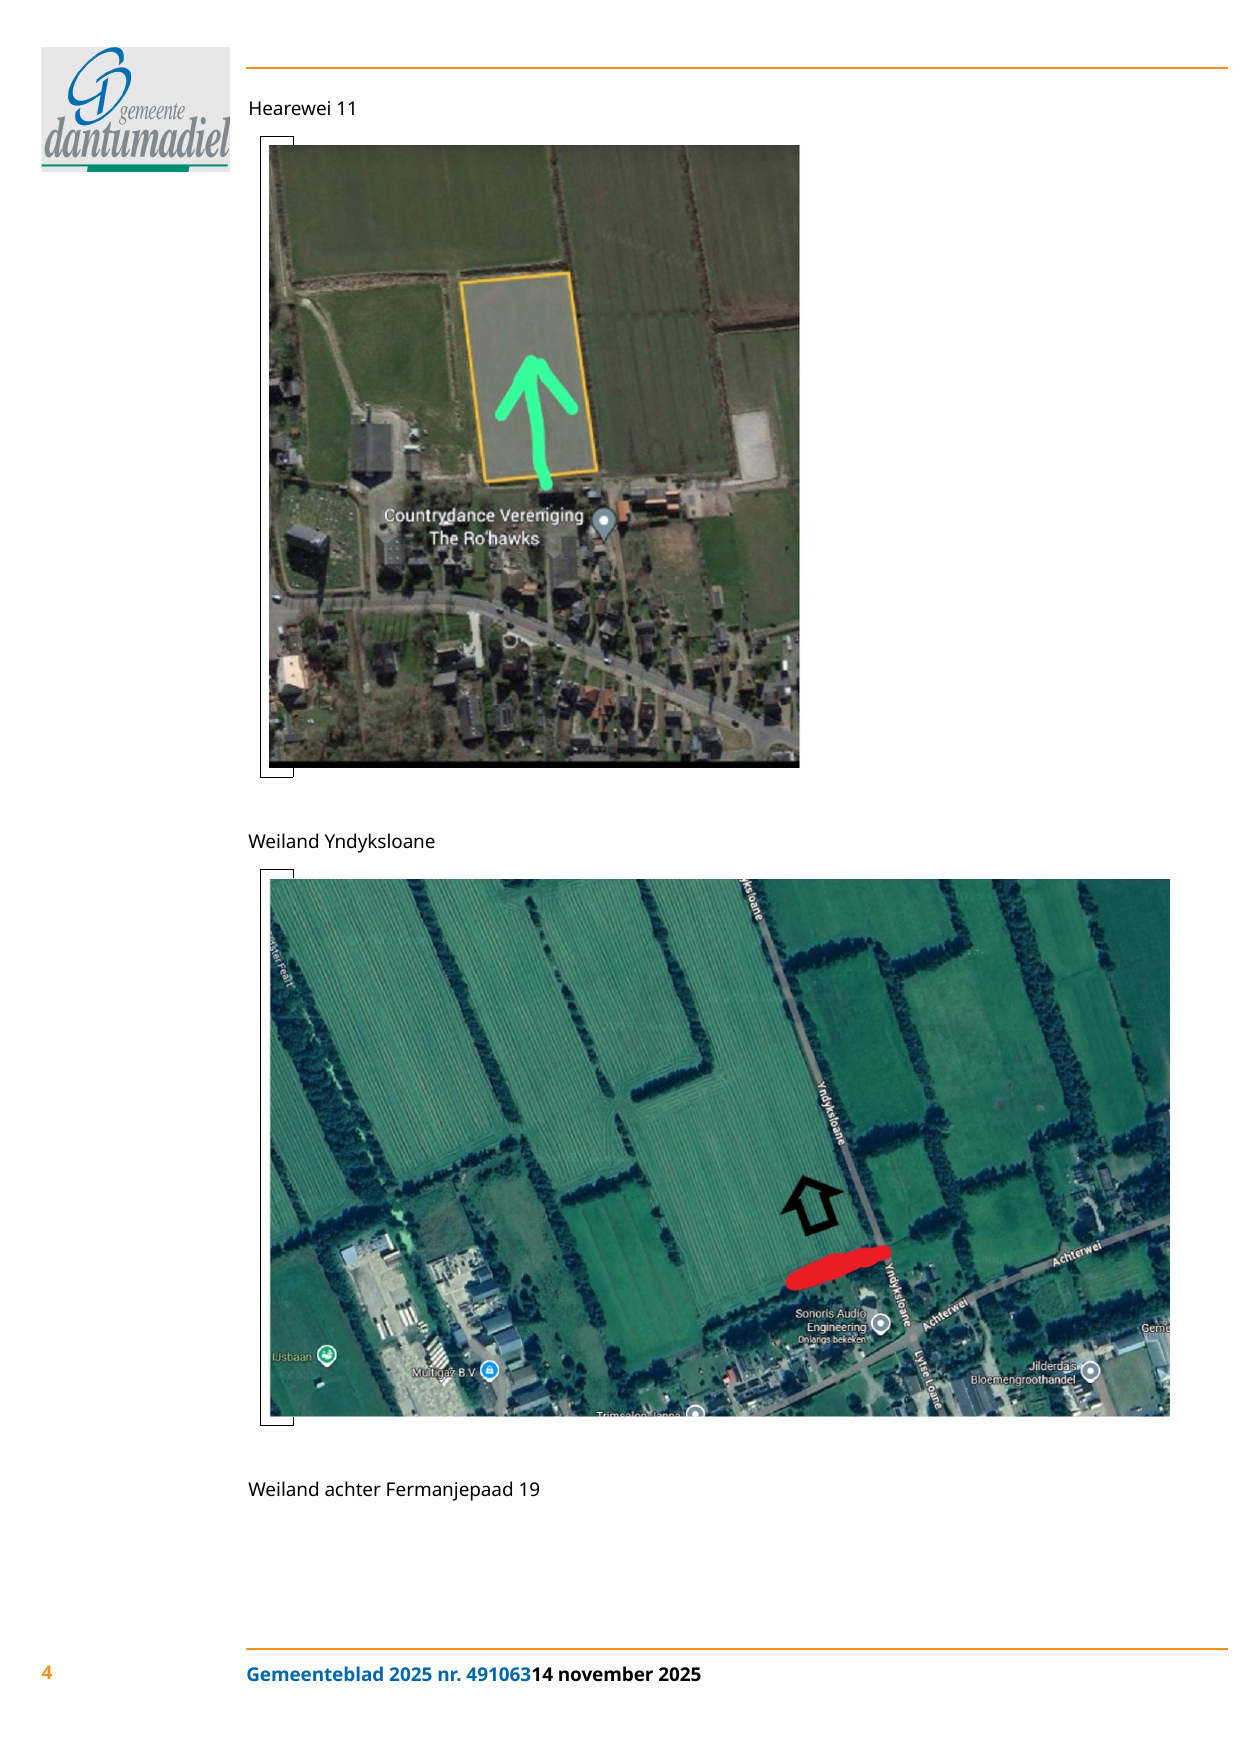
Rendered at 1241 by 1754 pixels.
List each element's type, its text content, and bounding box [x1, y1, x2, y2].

text Weiland Yndyksloane [248, 828, 1152, 854]
picture [41, 47, 231, 172]
picture [268, 878, 1173, 1417]
text Hearewei 11 [248, 95, 1152, 121]
text Weiland achter Fermanjepaad 19 [248, 1476, 1152, 1502]
picture [268, 145, 1173, 768]
